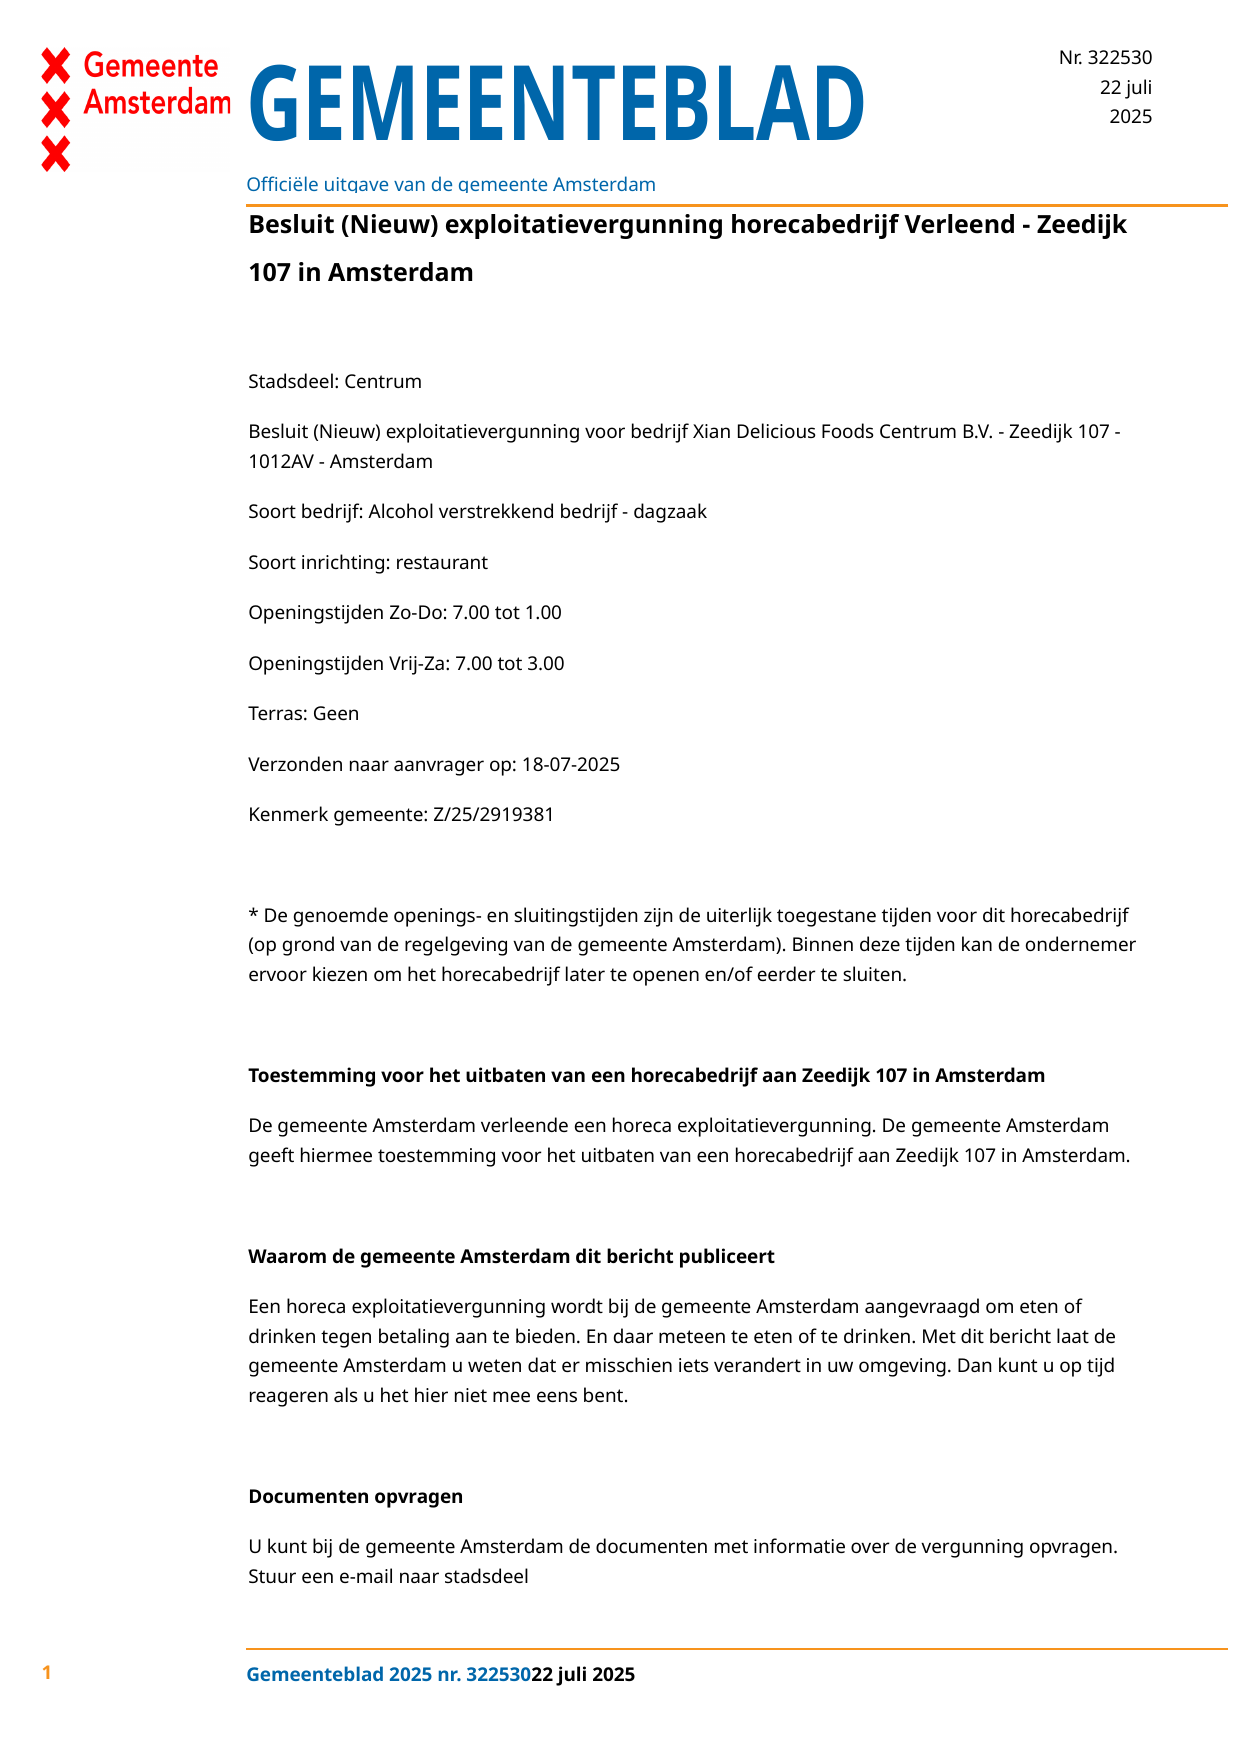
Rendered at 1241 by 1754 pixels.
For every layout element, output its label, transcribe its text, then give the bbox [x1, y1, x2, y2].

text Verzonden naar aanvrager op: 18-07-2025 [248, 751, 1152, 777]
text Stadsdeel: Centrum [248, 368, 1152, 394]
text Besluit (Nieuw) exploitatievergunning voor bedrijf Xian Delicious Foods Centrum B.V. - Zeedijk 107 - 1012AV - Amsterdam [248, 419, 1152, 474]
text Soort bedrijf: Alcohol verstrekkend bedrijf - dagzaak [248, 499, 1152, 524]
text Een horeca exploitatievergunning wordt bij de gemeente Amsterdam aangevraagd om eten of drinken tegen betaling aan te bieden. En daar meteen te eten of te drinken. Met dit bericht laat de gemeente Amsterdam u weten dat er misschien iets verandert in uw omgeving. Dan kunt u op tijd reageren als u het hier niet mee eens bent. [248, 1293, 1152, 1408]
text Besluit (Nieuw) exploitatievergunning horecabedrijf Verleend - Zeedijk 107 in Amsterdam [248, 207, 1152, 288]
text U kunt bij de gemeente Amsterdam de documenten met informatie over de vergunning opvragen. Stuur een e-mail naar stadsdeel [248, 1533, 1152, 1589]
text * De genoemde openings- en sluitingstijden zijn de uiterlijk toegestane tijden voor dit horecabedrijf (op grond van de regelgeving van de gemeente Amsterdam). Binnen deze tijden kan de ondernemer ervoor kiezen om het horecabedrijf later te openen en/of eerder te sluiten. [248, 902, 1152, 987]
text De gemeente Amsterdam verleende een horeca exploitatievergunning. De gemeente Amsterdam geeft hiermee toestemming voor het uitbaten van een horecabedrijf aan Zeedijk 107 in Amsterdam. [248, 1112, 1152, 1168]
text Toestemming voor het uitbaten van een horecabedrijf aan Zeedijk 107 in Amsterdam [248, 1062, 1152, 1088]
text Soort inrichting: restaurant [248, 549, 1152, 575]
text Openingstijden Vrij-Za: 7.00 tot 3.00 [248, 650, 1152, 676]
text Terras: Geen [248, 700, 1152, 726]
picture [41, 47, 231, 172]
text Documenten opvragen [248, 1483, 1152, 1509]
text Openingstijden Zo-Do: 7.00 tot 1.00 [248, 599, 1152, 625]
text Waarom de gemeente Amsterdam dit bericht publiceert [248, 1243, 1152, 1269]
text Kenmerk gemeente: Z/25/2919381 [248, 801, 1152, 827]
